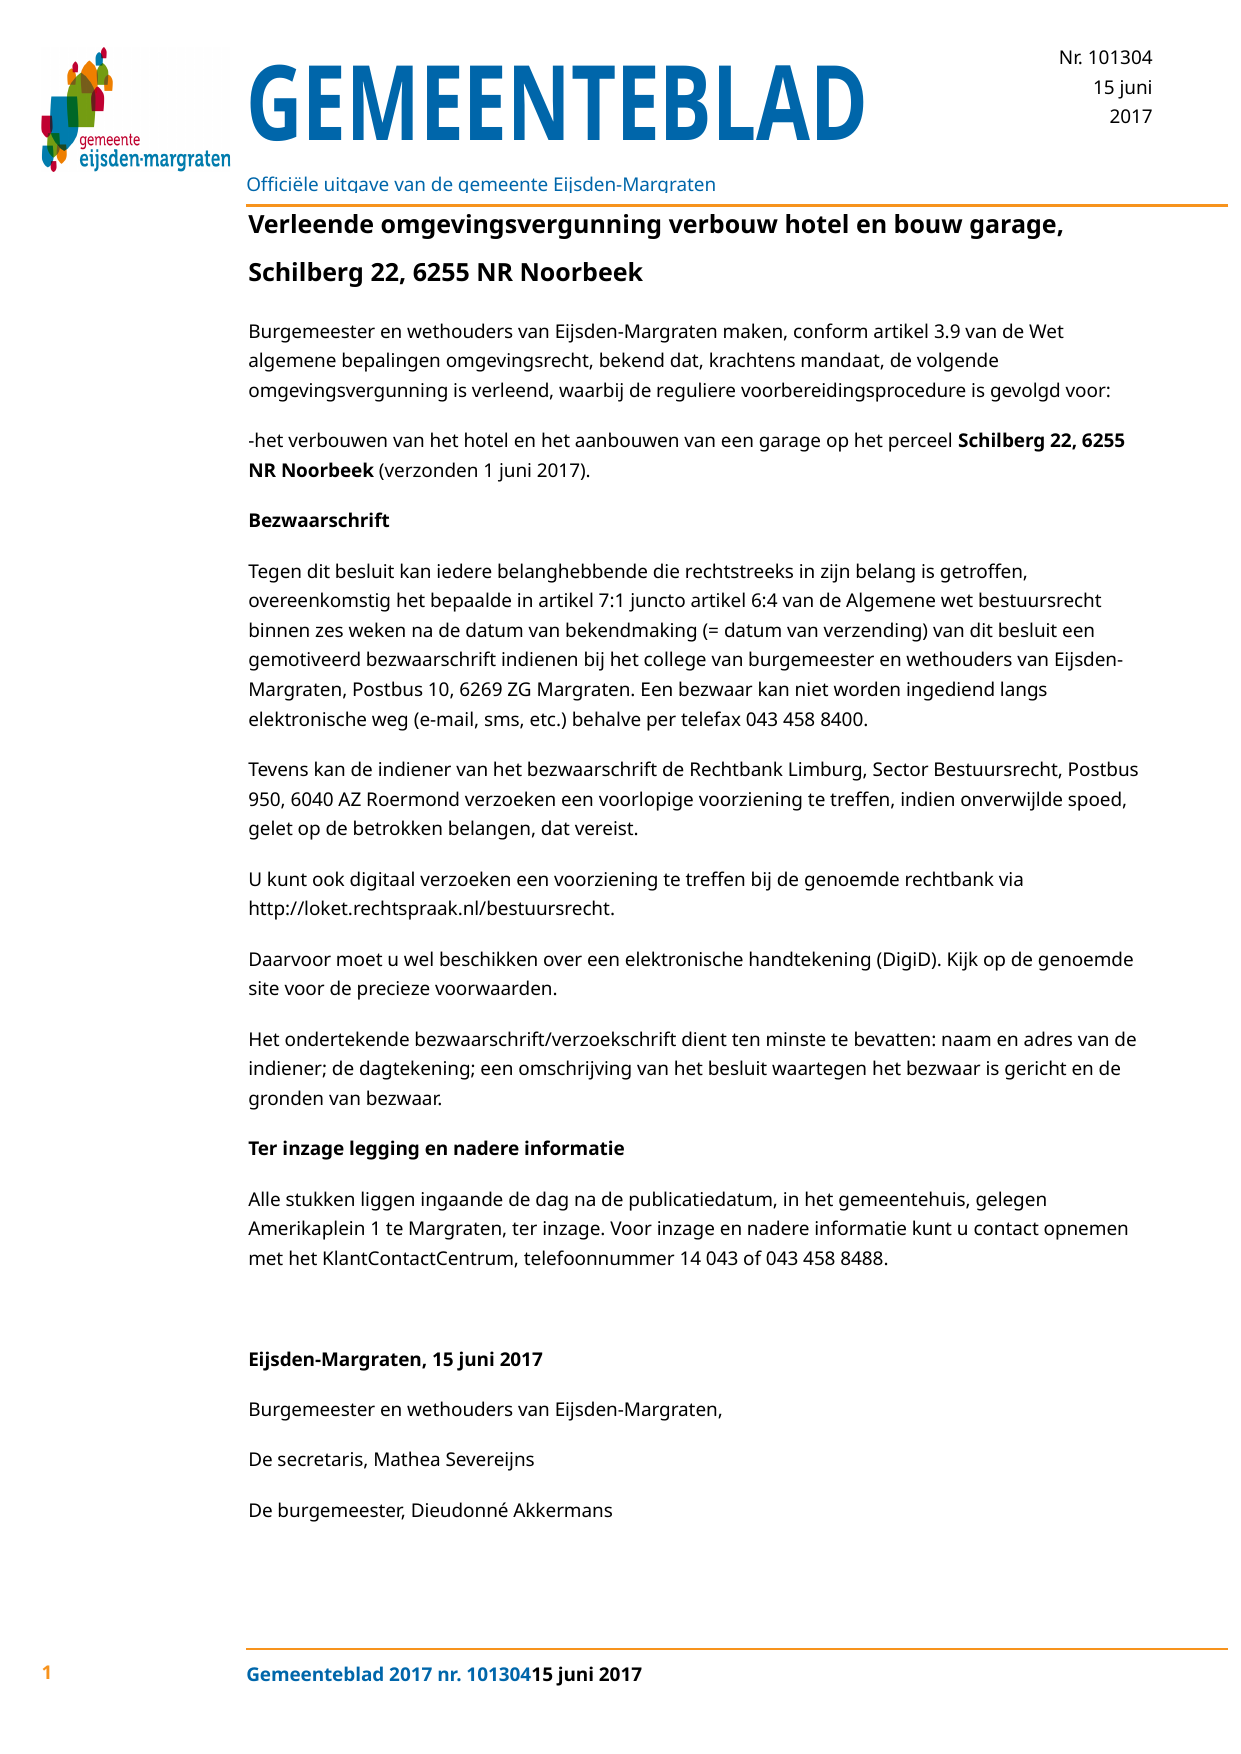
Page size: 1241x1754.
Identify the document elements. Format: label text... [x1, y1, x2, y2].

text Daarvoor moet u wel beschikken over een elektronische handtekening (DigiD). Kijk op de genoemde site voor de precieze voorwaarden. [248, 946, 1152, 1001]
text Eijsden-Margraten, 15 juni 2017 [248, 1346, 1152, 1372]
text De burgemeester, Dieudonné Akkermans [248, 1497, 1152, 1523]
text U kunt ook digitaal verzoeken een voorziening te treffen bij de genoemde rechtbank via http://loket.rechtspraak.nl/bestuursrecht. [248, 866, 1152, 921]
text Bezwaarschrift [248, 507, 1152, 533]
text Ter inzage legging en nadere informatie [248, 1135, 1152, 1161]
text De secretaris, Mathea Severeijns [248, 1447, 1152, 1472]
picture [41, 47, 231, 172]
text Alle stukken liggen ingaande de dag na de publicatiedatum, in het gemeentehuis, gelegen Amerikaplein 1 te Margraten, ter inzage. Voor inzage en nadere informatie kunt u contact opnemen met het KlantContactCentrum, telefoonnummer 14 043 of 043 458 8488. [248, 1186, 1152, 1271]
text Het ondertekende bezwaarschrift/verzoekschrift dient ten minste te bevatten: naam en adres van de indiener; de dagtekening; een omschrijving van het besluit waartegen het bezwaar is gericht en de gronden van bezwaar. [248, 1026, 1152, 1111]
text Tevens kan de indiener van het bezwaarschrift de Rechtbank Limburg, Sector Bestuursrecht, Postbus 950, 6040 AZ Roermond verzoeken een voorlopige voorziening te treffen, indien onverwijlde spoed, gelet op de betrokken belangen, dat vereist. [248, 756, 1152, 841]
text Burgemeester en wethouders van Eijsden-Margraten maken, conform artikel 3.9 van de Wet algemene bepalingen omgevingsrecht, bekend dat, krachtens mandaat, de volgende omgevingsvergunning is verleend, waarbij de reguliere voorbereidingsprocedure is gevolgd voor: [248, 318, 1152, 403]
text Burgemeester en wethouders van Eijsden-Margraten, [248, 1396, 1152, 1422]
text -het verbouwen van het hotel en het aanbouwen van een garage op het perceel Schilberg 22, 6255 NR Noorbeek (verzonden 1 juni 2017). [248, 427, 1152, 483]
text Tegen dit besluit kan iedere belanghebbende die rechtstreeks in zijn belang is getroffen, overeenkomstig het bepaalde in artikel 7:1 juncto artikel 6:4 van de Algemene wet bestuursrecht binnen zes weken na de datum van bekendmaking (= datum van verzending) van dit besluit een gemotiveerd bezwaarschrift indienen bij het college van burgemeester en wethouders van Eijsden-Margraten, Postbus 10, 6269 ZG Margraten. Een bezwaar kan niet worden ingediend langs elektronische weg (e-mail, sms, etc.) behalve per telefax 043 458 8400. [248, 558, 1152, 732]
text Verleende omgevingsvergunning verbouw hotel en bouw garage, Schilberg 22, 6255 NR Noorbeek [248, 207, 1152, 288]
